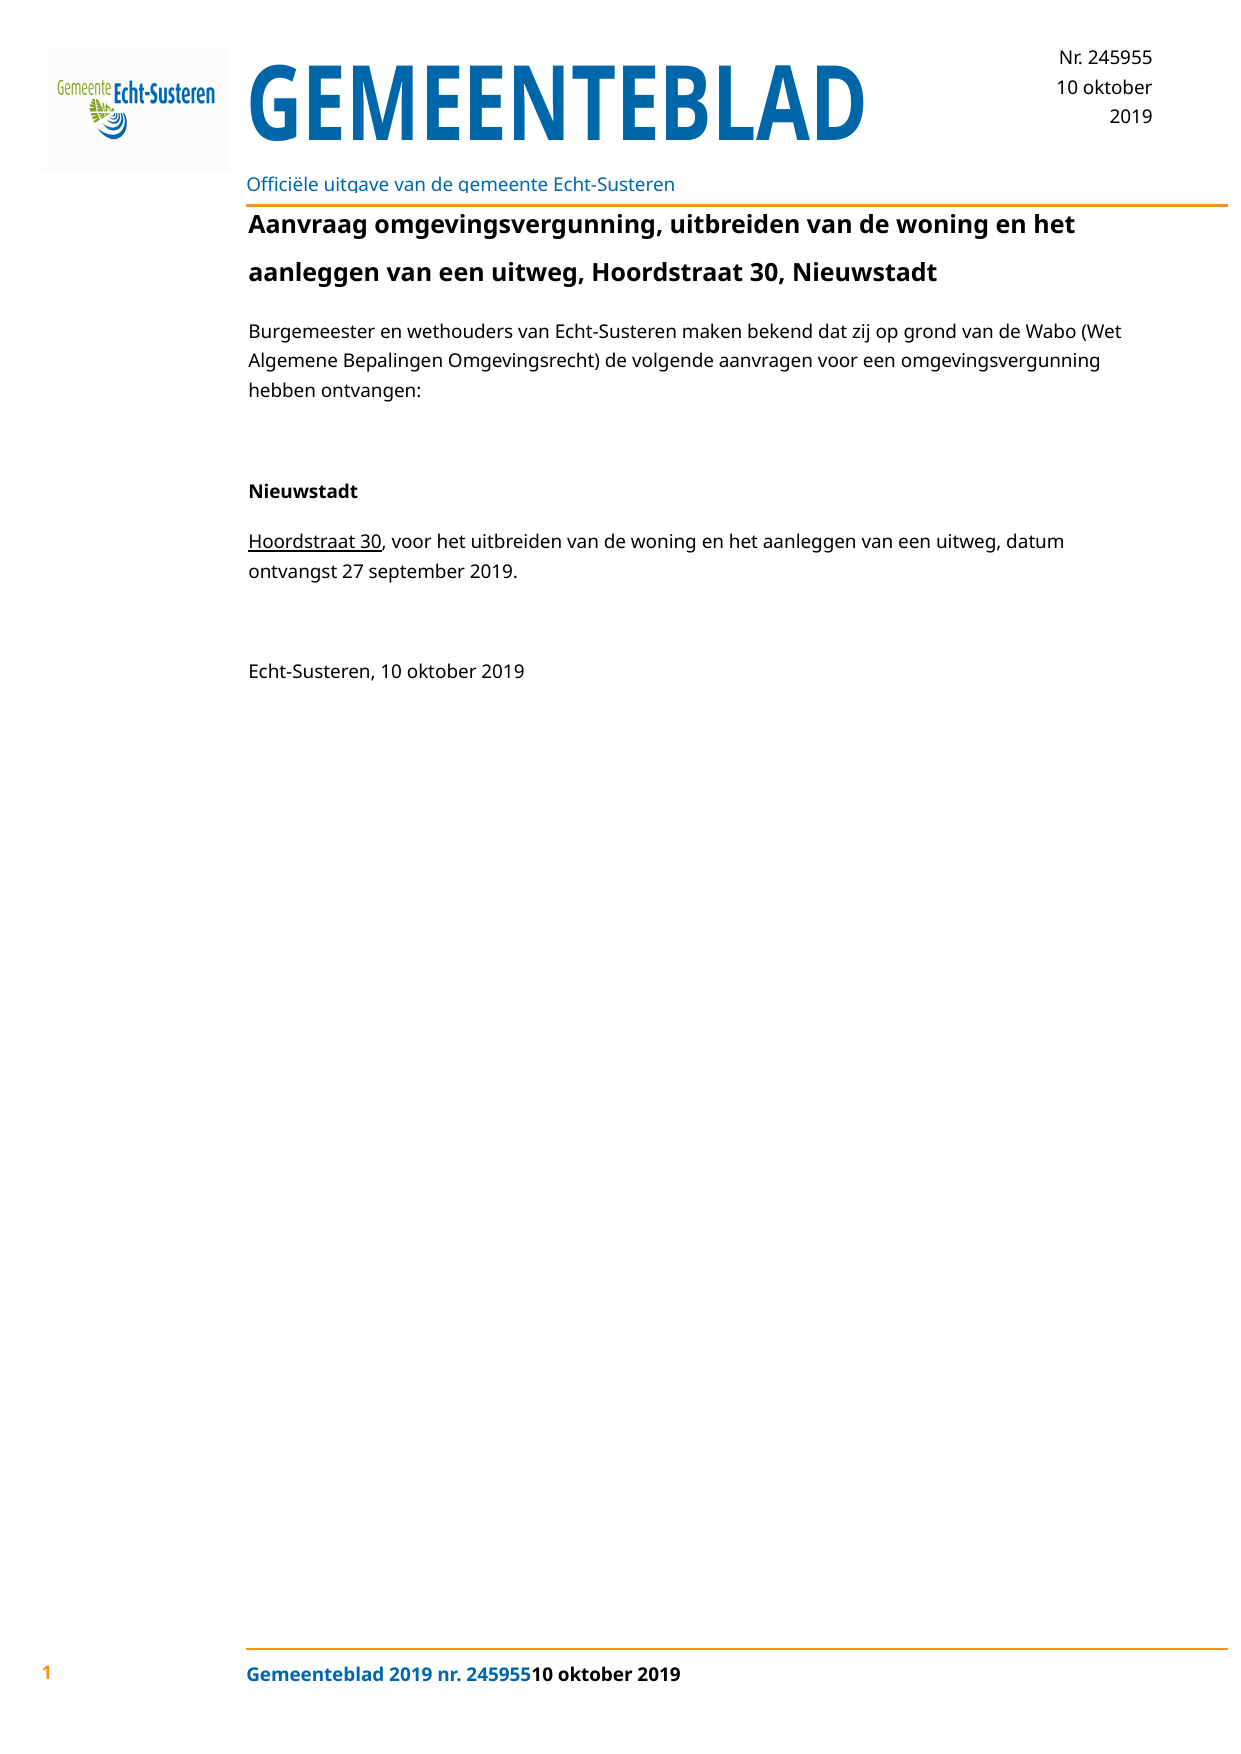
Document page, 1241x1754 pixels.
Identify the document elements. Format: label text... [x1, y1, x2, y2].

text Aanvraag omgevingsvergunning, uitbreiden van de woning en het aanleggen van een uitweg, Hoordstraat 30, Nieuwstadt [248, 207, 1152, 288]
text Hoordstraat 30, voor het uitbreiden van de woning en het aanleggen van een uitweg, datum ontvangst 27 september 2019. [248, 528, 1152, 584]
text Burgemeester en wethouders van Echt-Susteren maken bekend dat zij op grond van de Wabo (Wet Algemene Bepalingen Omgevingsrecht) de volgende aanvragen voor een omgevingsvergunning hebben ontvangen: [248, 318, 1152, 403]
picture [41, 47, 231, 172]
text Echt-Susteren, 10 oktober 2019 [248, 659, 1152, 684]
text Nieuwstadt [248, 478, 1152, 504]
